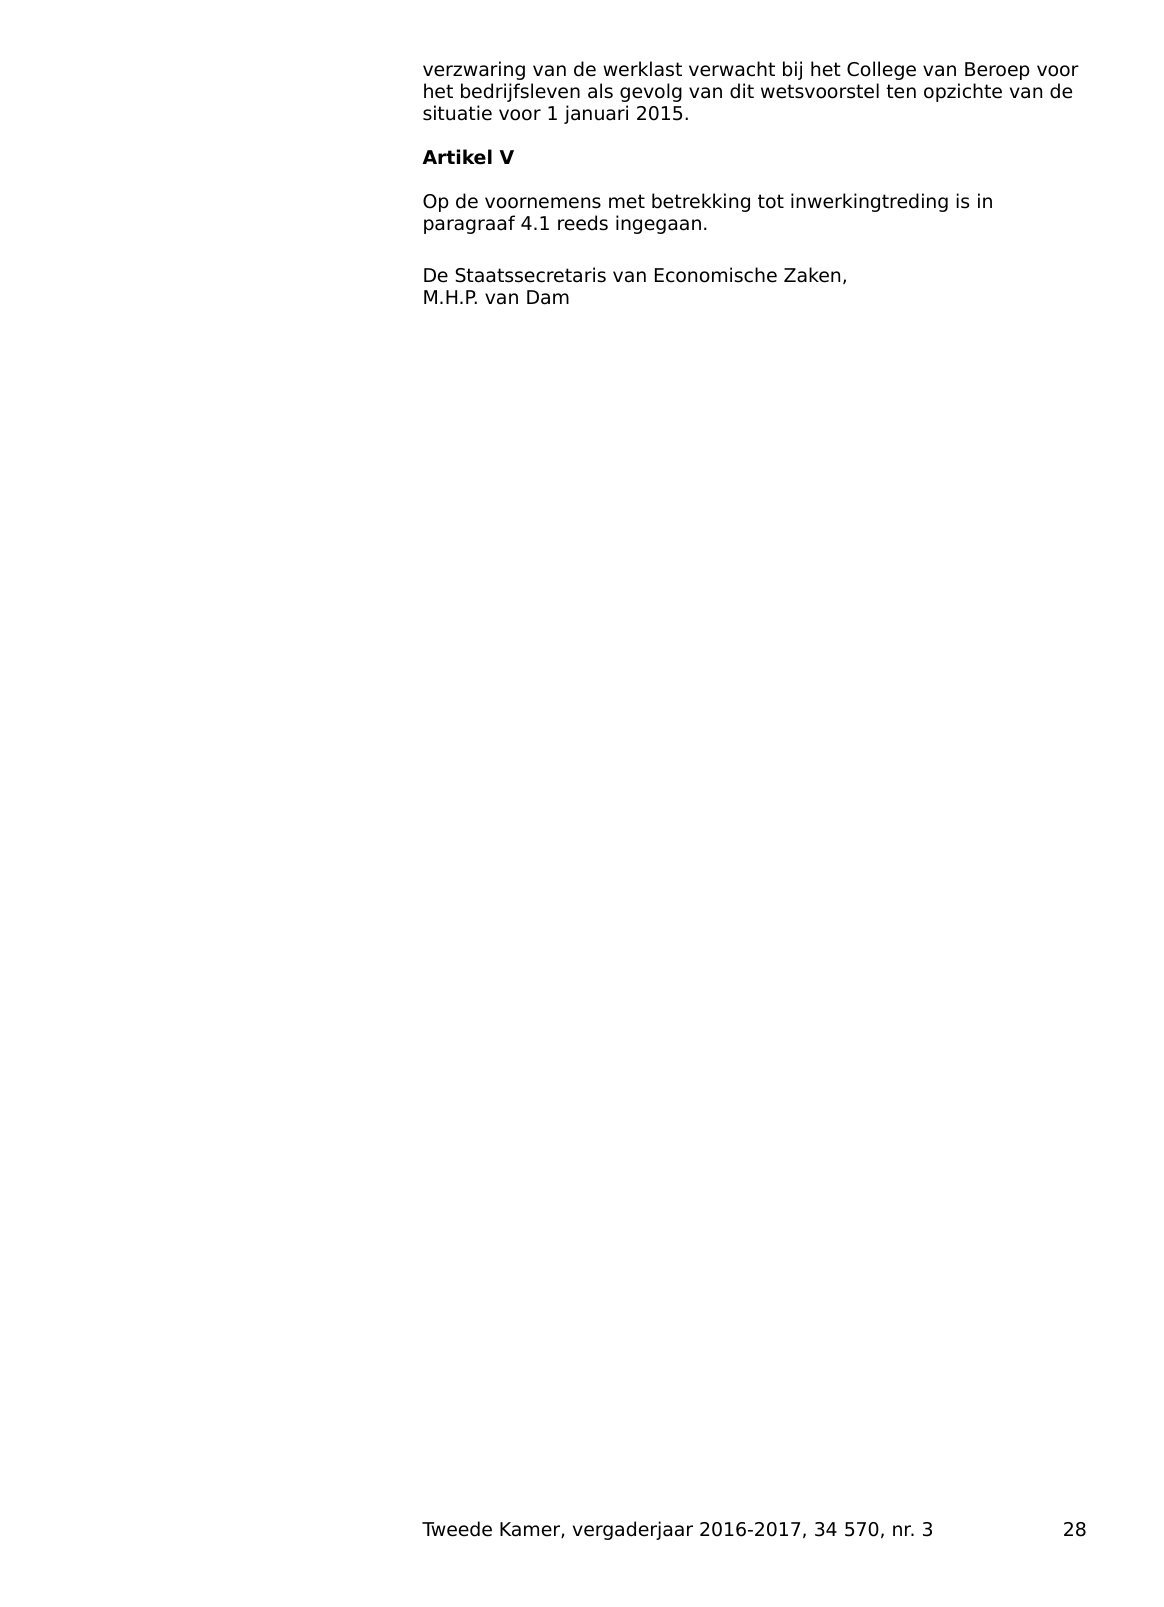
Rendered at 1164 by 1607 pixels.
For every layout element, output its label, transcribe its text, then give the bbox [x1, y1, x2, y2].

text De Staatssecretaris van Economische Zaken, M.H.P. van Dam [422, 265, 1087, 309]
text verzwaring van de werklast verwacht bij het College van Beroep voor het bedrijfsleven als gevolg van dit wetsvoorstel ten opzichte van de situatie voor 1 januari 2015. [422, 59, 1087, 125]
text Op de voornemens met betrekking tot inwerkingtreding is in paragraaf 4.1 reeds ingegaan. [422, 191, 1087, 235]
subtitle Artikel V [422, 147, 1087, 169]
